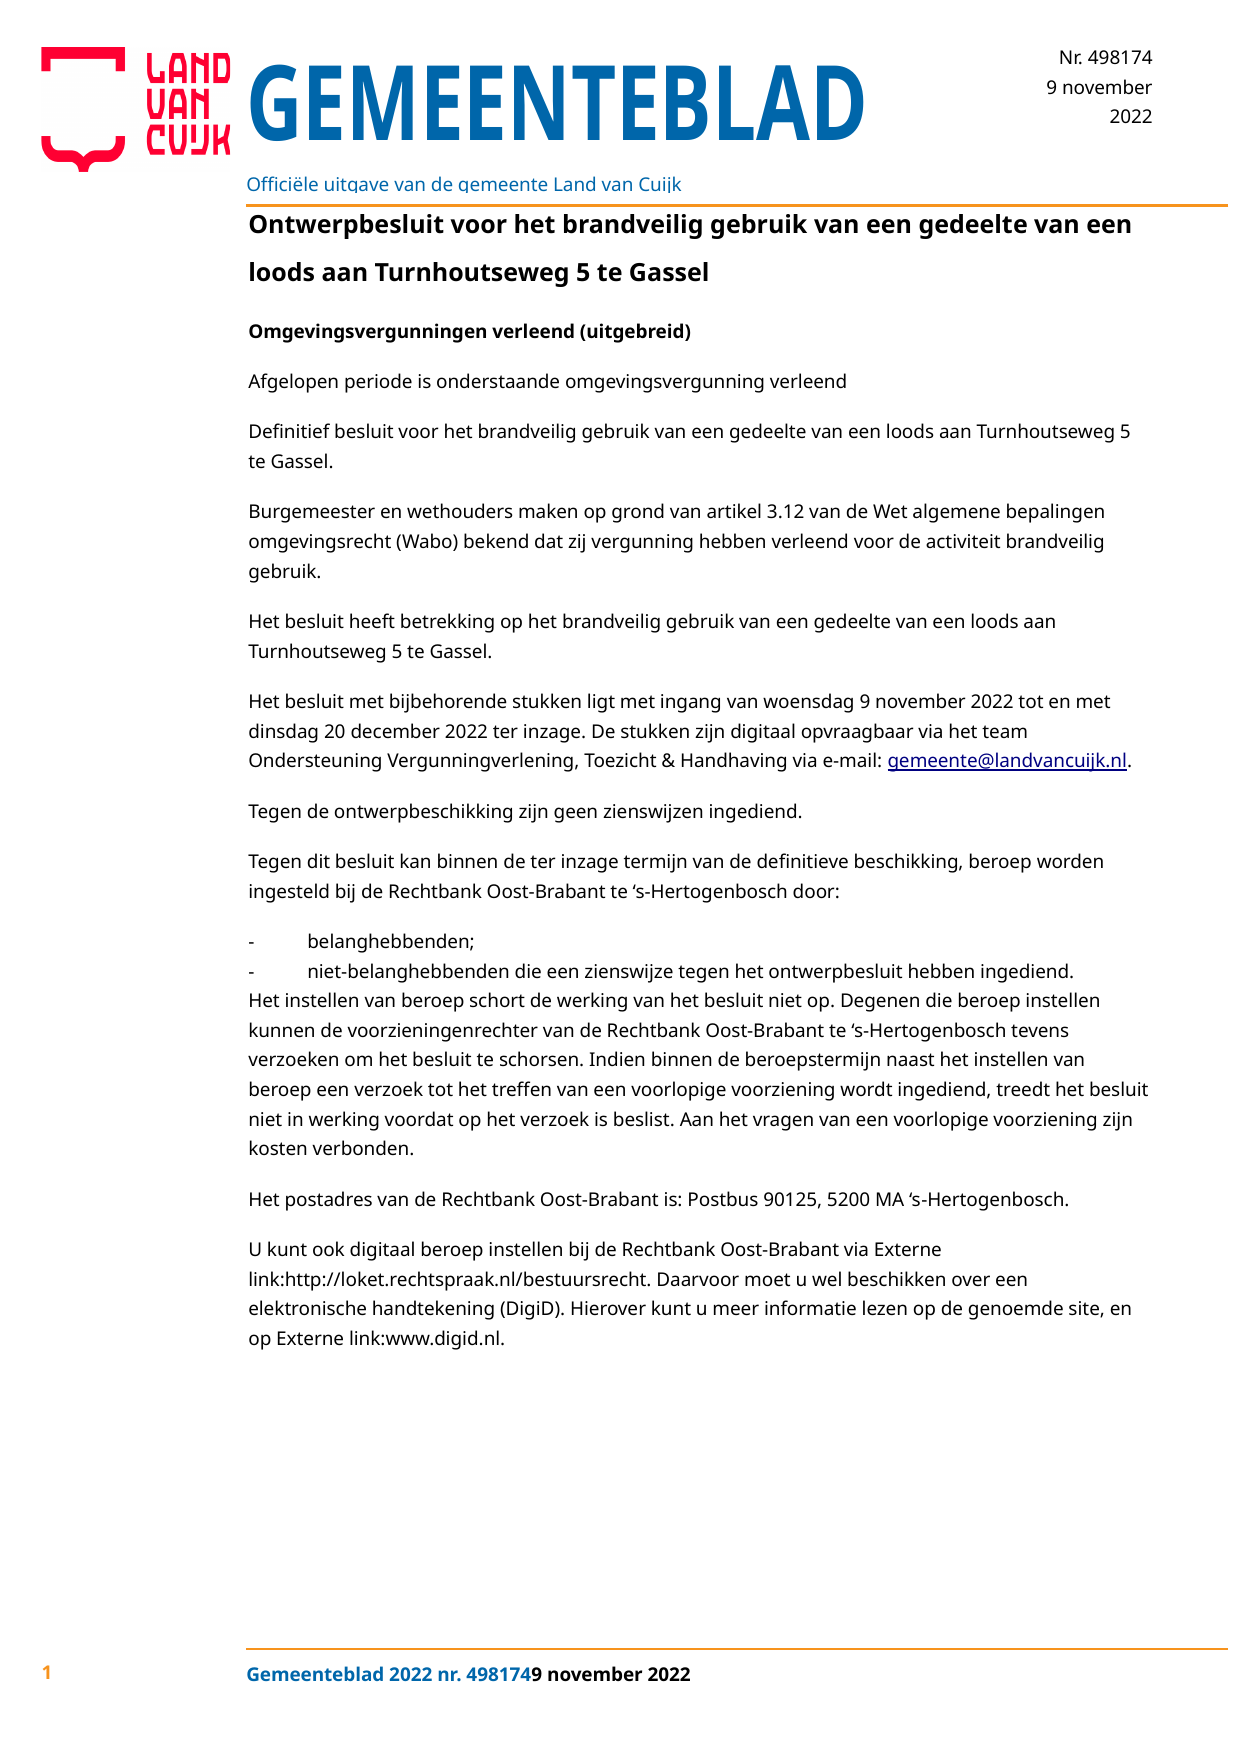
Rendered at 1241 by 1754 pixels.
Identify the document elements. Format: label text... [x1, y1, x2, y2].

text Tegen de ontwerpbeschikking zijn geen zienswijzen ingediend. [248, 798, 1152, 824]
text Het postadres van de Rechtbank Oost-Brabant is: Postbus 90125, 5200 MA ‘s‑Hertogenbosch. [248, 1186, 1152, 1212]
list belanghebbenden; [248, 928, 1152, 954]
text Het besluit heeft betrekking op het brandveilig gebruik van een gedeelte van een loods aan Turnhoutseweg 5 te Gassel. [248, 608, 1152, 664]
text Tegen dit besluit kan binnen de ter inzage termijn van de definitieve beschikking, beroep worden ingesteld bij de Rechtbank Oost-Brabant te ‘s-Hertogenbosch door: [248, 848, 1152, 904]
text Het besluit met bijbehorende stukken ligt met ingang van woensdag 9 november 2022 tot en met dinsdag 20 december 2022 ter inzage. De stukken zijn digitaal opvraagbaar via het team Ondersteuning Vergunningverlening, Toezicht & Handhaving via e-mail: gemeente@landvancuijk.nl. [248, 688, 1152, 773]
text Definitief besluit voor het brandveilig gebruik van een gedeelte van een loods aan Turnhoutseweg 5 te Gassel. [248, 419, 1152, 474]
text Het instellen van beroep schort de werking van het besluit niet op. Degenen die beroep instellen kunnen de voorzieningenrechter van de Rechtbank Oost-Brabant te ‘s-Hertogenbosch tevens verzoeken om het besluit te schorsen. Indien binnen de beroepstermijn naast het instellen van beroep een verzoek tot het treffen van een voorlopige voorziening wordt ingediend, treedt het besluit niet in werking voordat op het verzoek is beslist. Aan het vragen van een voorlopige voorziening zijn kosten verbonden. [248, 987, 1152, 1161]
text Burgemeester en wethouders maken op grond van artikel 3.12 van de Wet algemene bepalingen omgevingsrecht (Wabo) bekend dat zij vergunning hebben verleend voor de activiteit brandveilig gebruik. [248, 499, 1152, 584]
list niet-belanghebbenden die een zienswijze tegen het ontwerpbesluit hebben ingediend. [248, 958, 1152, 984]
text Afgelopen periode is onderstaande omgevingsvergunning verleend [248, 368, 1152, 394]
picture [41, 47, 231, 172]
text Ontwerpbesluit voor het brandveilig gebruik van een gedeelte van een loods aan Turnhoutseweg 5 te Gassel [248, 207, 1152, 288]
text U kunt ook digitaal beroep instellen bij de Rechtbank Oost-Brabant via Externe link:http://loket.rechtspraak.nl/bestuursrecht. Daarvoor moet u wel beschikken over een elektronische handtekening (DigiD). Hierover kunt u meer informatie lezen op de genoemde site, en op Externe link:www.digid.nl. [248, 1236, 1152, 1351]
text Omgevingsvergunningen verleend (uitgebreid) [248, 318, 1152, 344]
